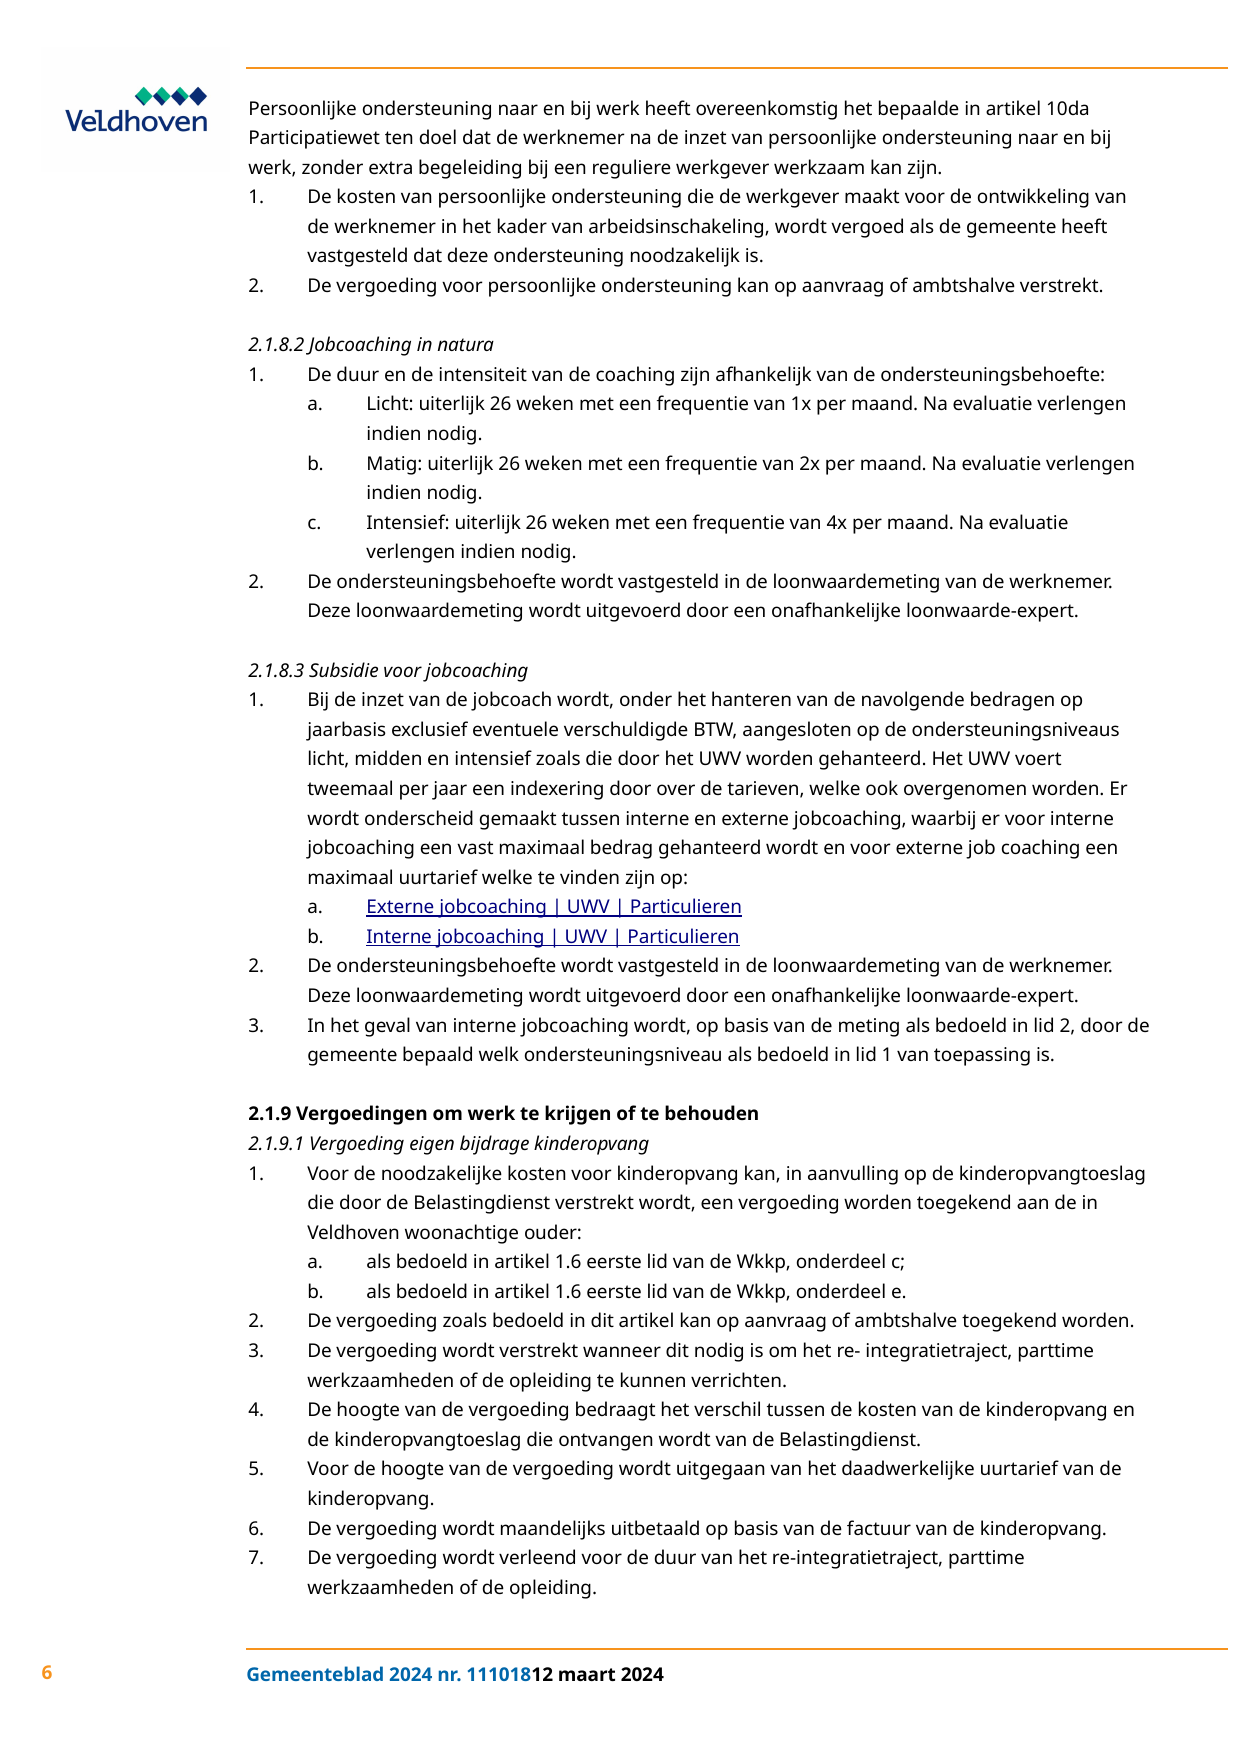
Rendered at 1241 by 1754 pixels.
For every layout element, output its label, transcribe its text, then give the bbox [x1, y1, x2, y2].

text Persoonlijke ondersteuning naar en bij werk heeft overeenkomstig het bepaalde in artikel 10da Participatiewet ten doel dat de werknemer na de inzet van persoonlijke ondersteuning naar en bij werk, zonder extra begeleiding bij een reguliere werkgever werkzaam kan zijn. [248, 95, 1152, 180]
list Bij de inzet van de jobcoach wordt, onder het hanteren van de navolgende bedragen op jaarbasis exclusief eventuele verschuldigde BTW, aangesloten op de ondersteuningsniveaus licht, midden en intensief zoals die door het UWV worden gehanteerd. Het UWV voert tweemaal per jaar een indexering door over de tarieven, welke ook overgenomen worden. Er wordt onderscheid gemaakt tussen interne en externe jobcoaching, waarbij er voor interne jobcoaching een vast maximaal bedrag gehanteerd wordt en voor externe job coaching een maximaal uurtarief welke te vinden zijn op: [248, 686, 1152, 890]
list Externe jobcoaching | UWV | Particulieren [307, 893, 1152, 919]
text 2.1.9.1 Vergoeding eigen bijdrage kinderopvang [248, 1130, 1152, 1156]
list De ondersteuningsbehoefte wordt vastgesteld in de loonwaardemeting van de werknemer. Deze loonwaardemeting wordt uitgevoerd door een onafhankelijke loonwaarde-expert. [248, 953, 1152, 1008]
list Interne jobcoaching | UWV | Particulieren [307, 923, 1152, 949]
list De vergoeding wordt verleend voor de duur van het re-integratietraject, parttime werkzaamheden of de opleiding. [248, 1544, 1152, 1600]
list De vergoeding wordt verstrekt wanneer dit nodig is om het re- integratietraject, parttime werkzaamheden of de opleiding te kunnen verrichten. [248, 1337, 1152, 1393]
list De kosten van persoonlijke ondersteuning die de werkgever maakt voor de ontwikkeling van de werknemer in het kader van arbeidsinschakeling, wordt vergoed als de gemeente heeft vastgesteld dat deze ondersteuning noodzakelijk is. [248, 183, 1152, 268]
list Intensief: uiterlijk 26 weken met een frequentie van 4x per maand. Na evaluatie verlengen indien nodig. [307, 509, 1152, 564]
picture [41, 47, 231, 172]
list Voor de hoogte van de vergoeding wordt uitgegaan van het daadwerkelijke uurtarief van de kinderopvang. [248, 1456, 1152, 1511]
text 2.1.8.2 Jobcoaching in natura [248, 331, 1152, 357]
list De vergoeding voor persoonlijke ondersteuning kan op aanvraag of ambtshalve verstrekt. [248, 272, 1152, 298]
list Licht: uiterlijk 26 weken met een frequentie van 1x per maand. Na evaluatie verlengen indien nodig. [307, 391, 1152, 446]
text 2.1.8.3 Subsidie voor jobcoaching [248, 657, 1152, 683]
list De duur en de intensiteit van de coaching zijn afhankelijk van de ondersteuningsbehoefte: [248, 361, 1152, 387]
list Matig: uiterlijk 26 weken met een frequentie van 2x per maand. Na evaluatie verlengen indien nodig. [307, 450, 1152, 505]
list In het geval van interne jobcoaching wordt, op basis van de meting als bedoeld in lid 2, door de gemeente bepaald welk ondersteuningsniveau als bedoeld in lid 1 van toepassing is. [248, 1012, 1152, 1067]
list als bedoeld in artikel 1.6 eerste lid van de Wkkp, onderdeel c; [307, 1248, 1152, 1274]
list De vergoeding zoals bedoeld in dit artikel kan op aanvraag of ambtshalve toegekend worden. [248, 1308, 1152, 1333]
list De ondersteuningsbehoefte wordt vastgesteld in de loonwaardemeting van de werknemer. Deze loonwaardemeting wordt uitgevoerd door een onafhankelijke loonwaarde-expert. [248, 568, 1152, 623]
text 2.1.9 Vergoedingen om werk te krijgen of te behouden [248, 1101, 1152, 1126]
list De hoogte van de vergoeding bedraagt het verschil tussen de kosten van de kinderopvang en de kinderopvangtoeslag die ontvangen wordt van de Belastingdienst. [248, 1396, 1152, 1452]
list Voor de noodzakelijke kosten voor kinderopvang kan, in aanvulling op de kinderopvangtoeslag die door de Belastingdienst verstrekt wordt, een vergoeding worden toegekend aan de in Veldhoven woonachtige ouder: [248, 1160, 1152, 1245]
list als bedoeld in artikel 1.6 eerste lid van de Wkkp, onderdeel e. [307, 1278, 1152, 1304]
list De vergoeding wordt maandelijks uitbetaald op basis van de factuur van de kinderopvang. [248, 1515, 1152, 1541]
